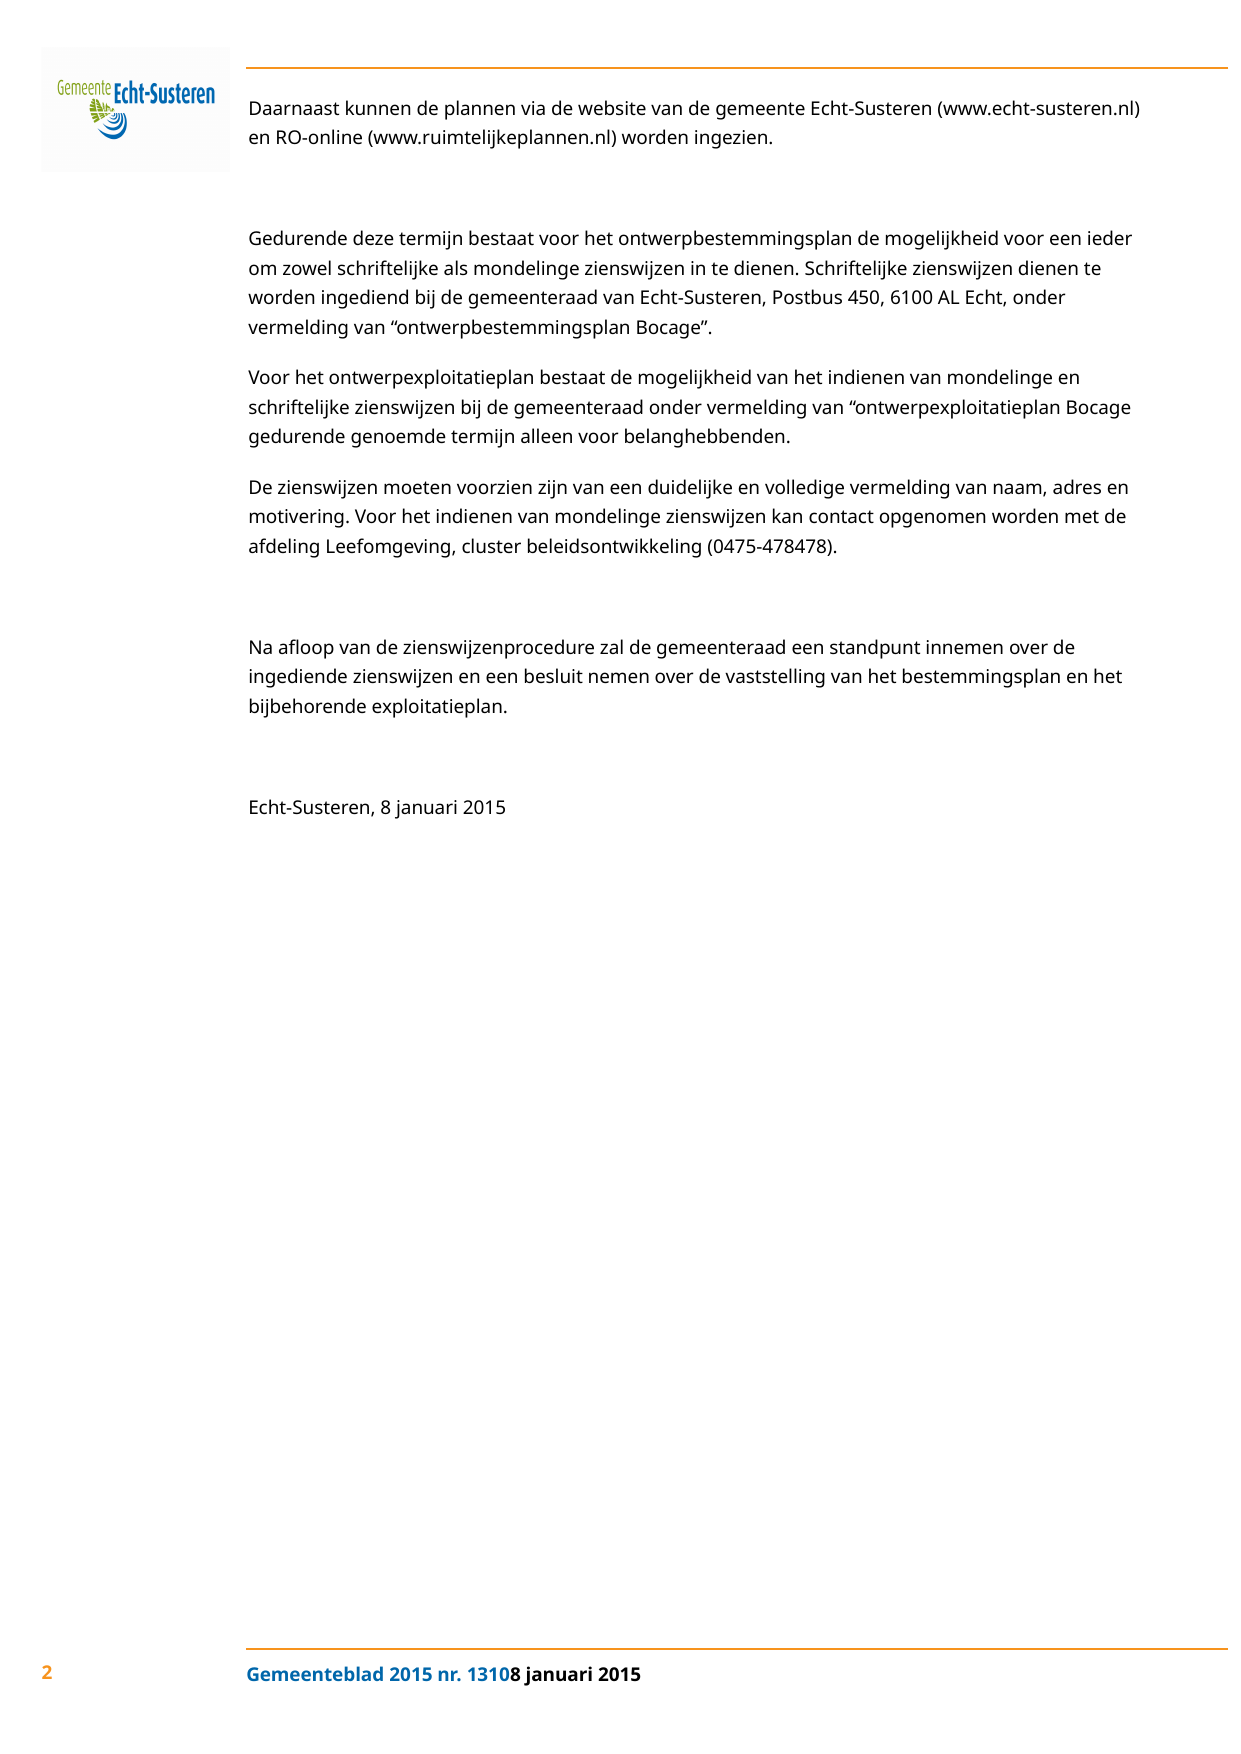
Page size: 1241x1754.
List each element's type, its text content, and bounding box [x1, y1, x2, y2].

text Gedurende deze termijn bestaat voor het ontwerpbestemmingsplan de mogelijkheid voor een ieder om zowel schriftelijke als mondelinge zienswijzen in te dienen. Schriftelijke zienswijzen dienen te worden ingediend bij de gemeenteraad van Echt-Susteren, Postbus 450, 6100 AL Echt, onder vermelding van “ontwerpbestemmingsplan Bocage”. [248, 225, 1152, 340]
text Voor het ontwerpexploitatieplan bestaat de mogelijkheid van het indienen van mondelinge en schriftelijke zienswijzen bij de gemeenteraad onder vermelding van “ontwerpexploitatieplan Bocage gedurende genoemde termijn alleen voor belanghebbenden. [248, 364, 1152, 449]
text Na afloop van de zienswijzenprocedure zal de gemeenteraad een standpunt innemen over de ingediende zienswijzen en een besluit nemen over de vaststelling van het bestemmingsplan en het bijbehorende exploitatieplan. [248, 634, 1152, 719]
text De zienswijzen moeten voorzien zijn van een duidelijke en volledige vermelding van naam, adres en motivering. Voor het indienen van mondelinge zienswijzen kan contact opgenomen worden met de afdeling Leefomgeving, cluster beleidsontwikkeling (0475-478478). [248, 474, 1152, 559]
text Echt-Susteren, 8 januari 2015 [248, 794, 1152, 820]
text Daarnaast kunnen de plannen via de website van de gemeente Echt-Susteren (www.echt-susteren.nl) en RO-online (www.ruimtelijkeplannen.nl) worden ingezien. [248, 95, 1152, 150]
picture [41, 47, 231, 172]
